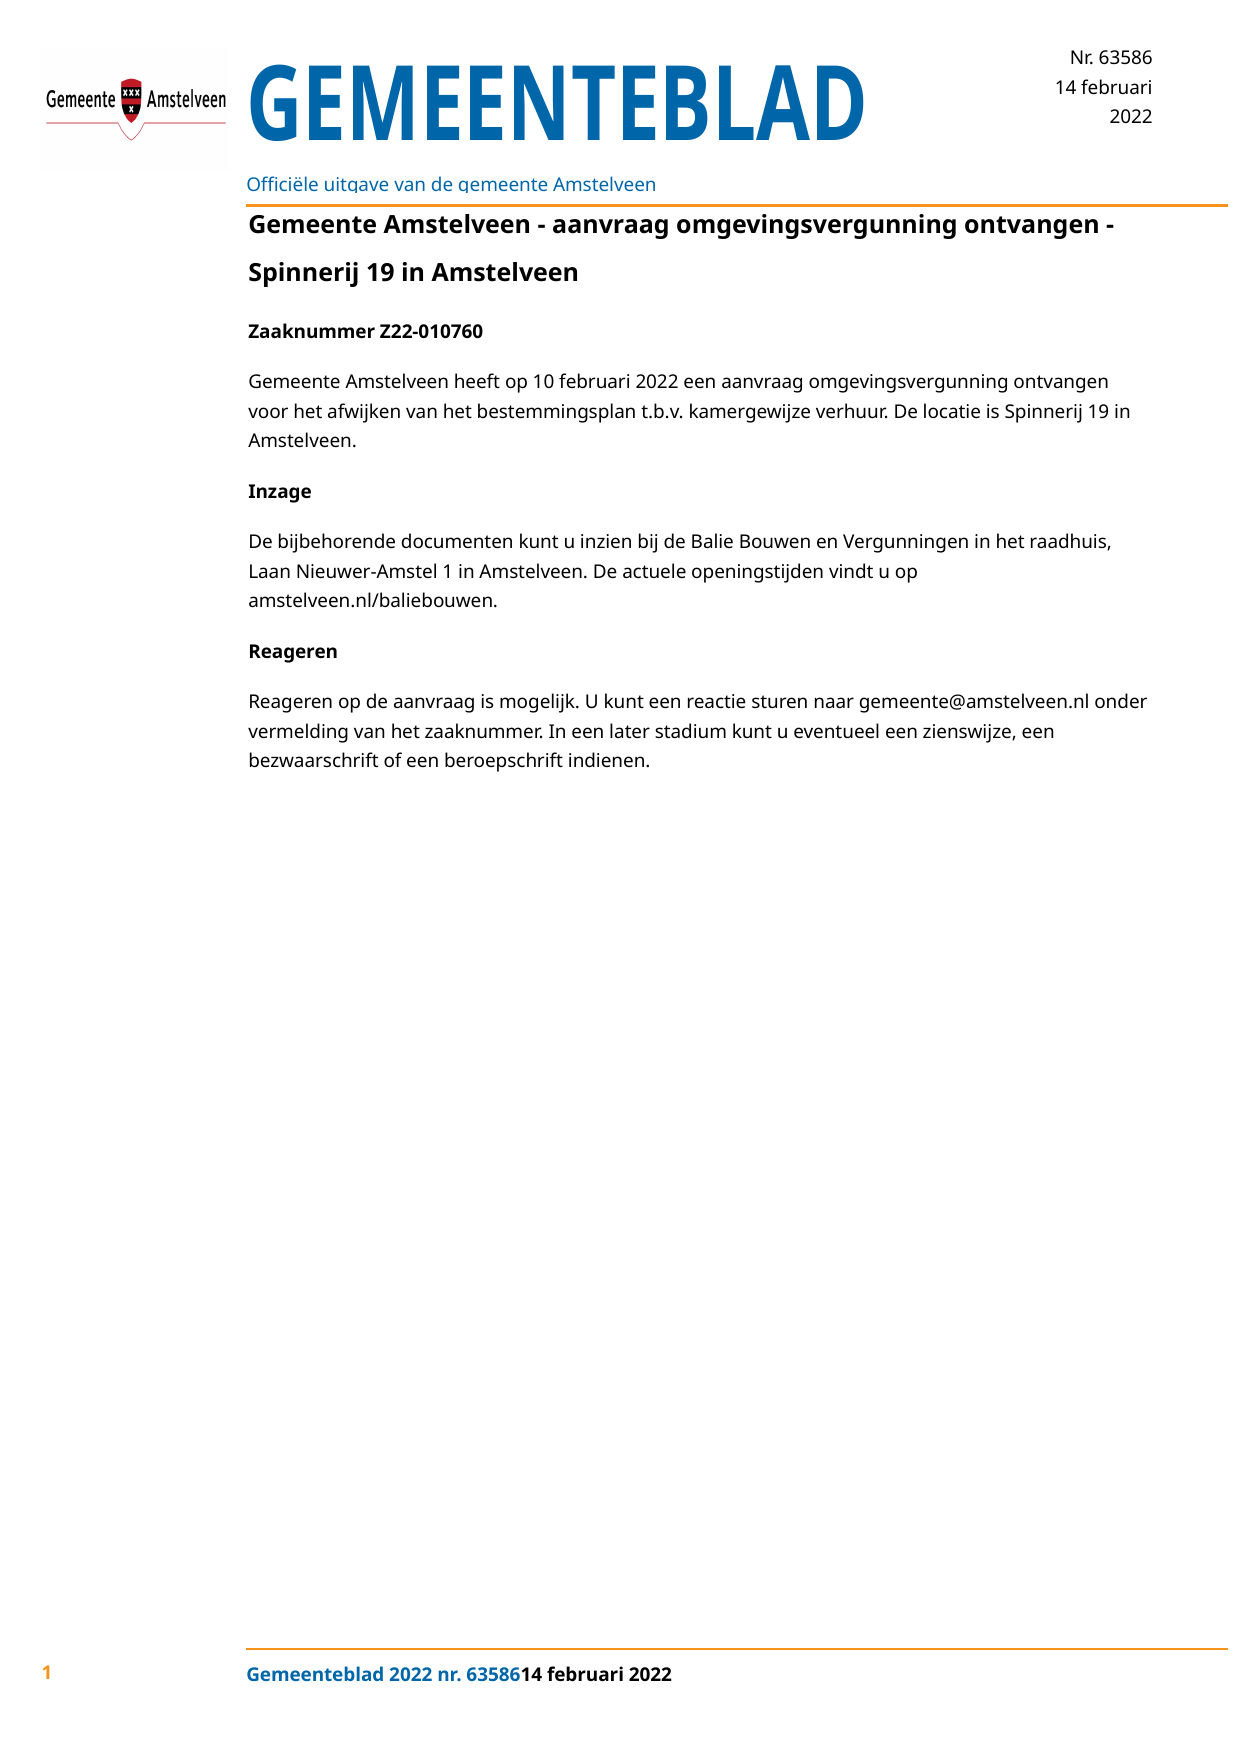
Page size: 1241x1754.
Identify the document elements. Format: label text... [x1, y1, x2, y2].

text De bijbehorende documenten kunt u inzien bij de Balie Bouwen en Vergunningen in het raadhuis, Laan Nieuwer-Amstel 1 in Amstelveen. De actuele openingstijden vindt u op amstelveen.nl/baliebouwen. [248, 528, 1152, 613]
text Reageren [248, 638, 1152, 664]
text Zaaknummer Z22-010760 [248, 318, 1152, 344]
picture [41, 47, 231, 172]
text Reageren op de aanvraag is mogelijk. U kunt een reactie sturen naar gemeente@amstelveen.nl onder vermelding van het zaaknummer. In een later stadium kunt u eventueel een zienswijze, een bezwaarschrift of een beroepschrift indienen. [248, 688, 1152, 773]
text Gemeente Amstelveen heeft op 10 februari 2022 een aanvraag omgevingsvergunning ontvangen voor het afwijken van het bestemmingsplan t.b.v. kamergewijze verhuur. De locatie is Spinnerij 19 in Amstelveen. [248, 368, 1152, 453]
text Gemeente Amstelveen - aanvraag omgevingsvergunning ontvangen - Spinnerij 19 in Amstelveen [248, 207, 1152, 288]
text Inzage [248, 478, 1152, 504]
